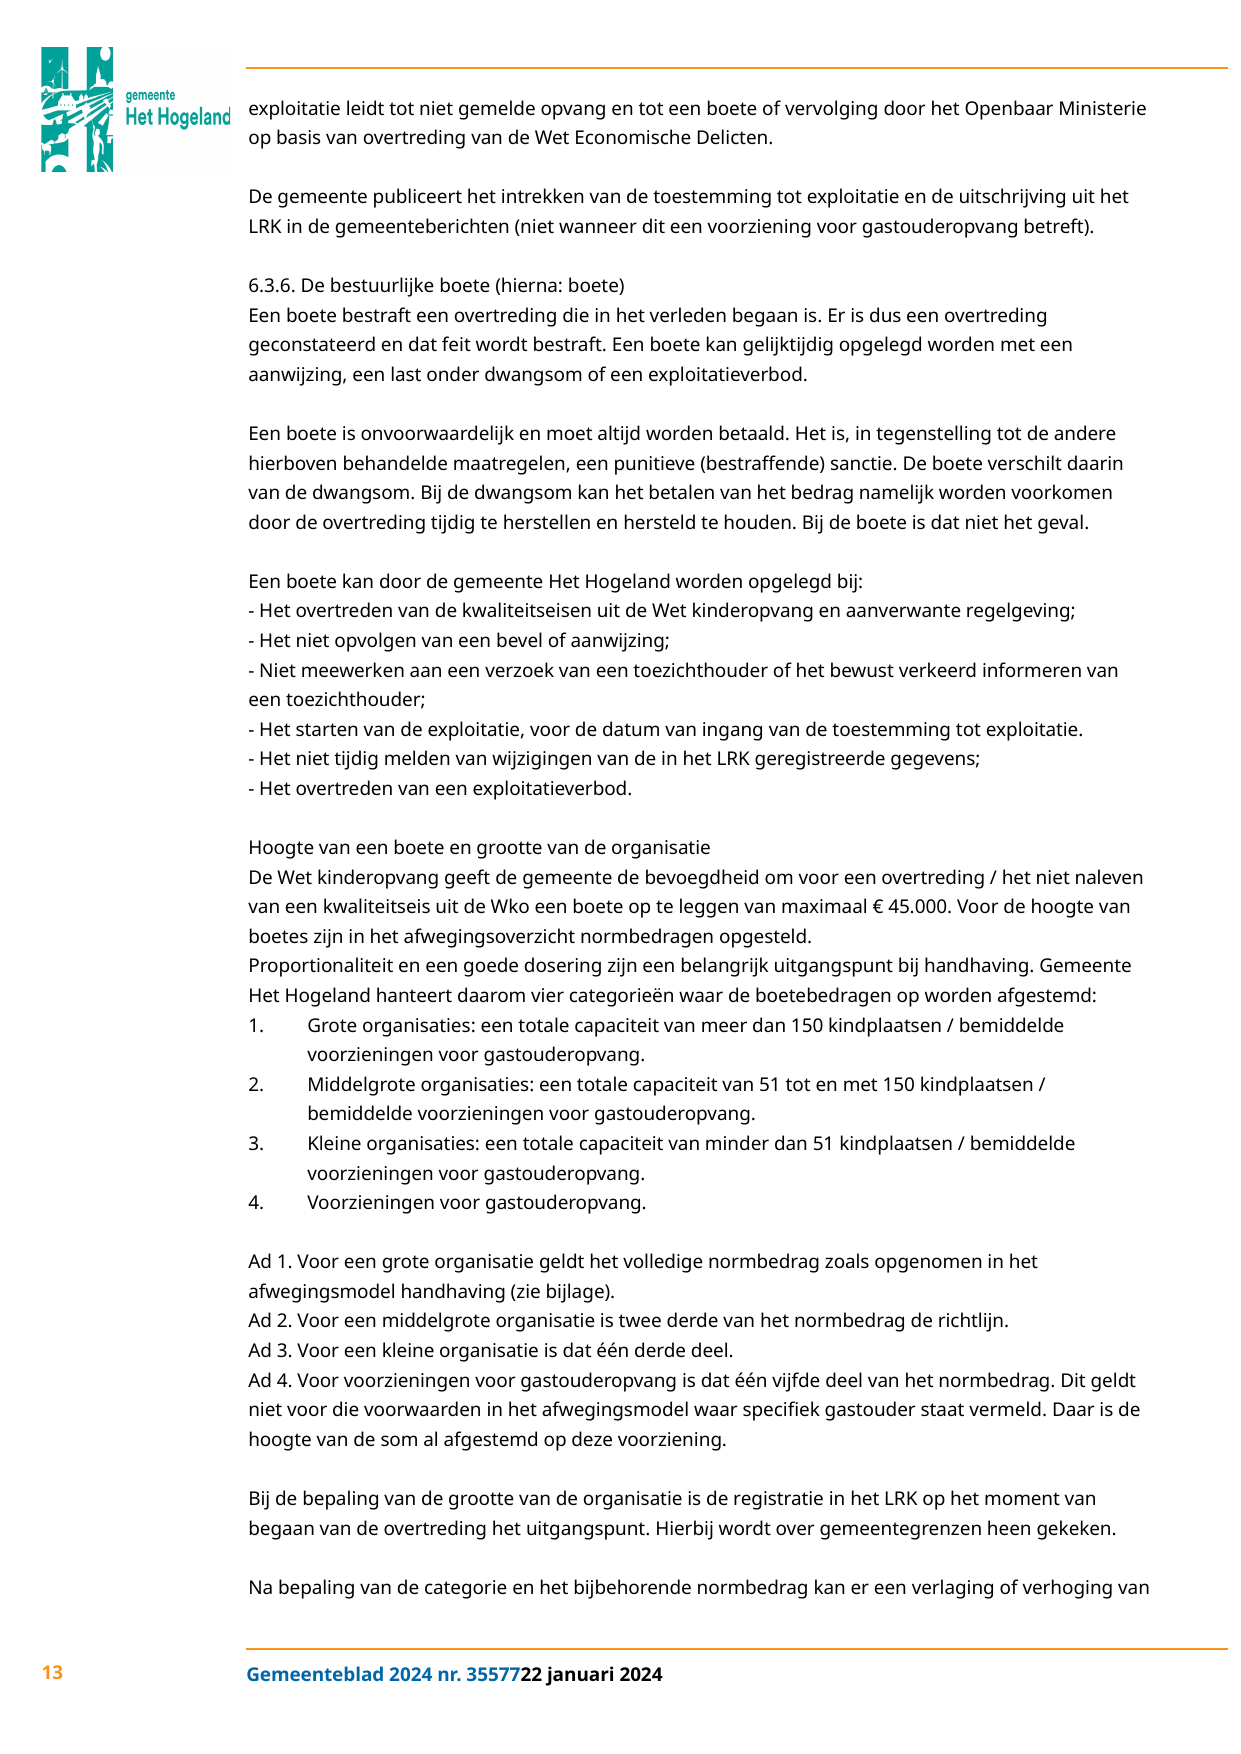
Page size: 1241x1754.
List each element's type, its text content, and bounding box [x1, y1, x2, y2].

text Ad 2. Voor een middelgrote organisatie is twee derde van het normbedrag de richtlijn. [248, 1308, 1152, 1333]
text Ad 1. Voor een grote organisatie geldt het volledige normbedrag zoals opgenomen in het afwegingsmodel handhaving (zie bijlage). [248, 1248, 1152, 1304]
picture [41, 47, 231, 172]
text Ad 3. Voor een kleine organisatie is dat één derde deel. [248, 1337, 1152, 1363]
text Proportionaliteit en een goede dosering zijn een belangrijk uitgangspunt bij handhaving. Gemeente Het Hogeland hanteert daarom vier categorieën waar de boetebedragen op worden afgestemd: [248, 953, 1152, 1008]
text exploitatie leidt tot niet gemelde opvang en tot een boete of vervolging door het Openbaar Ministerie op basis van overtreding van de Wet Economische Delicten. [248, 95, 1152, 150]
text Een boete bestraft een overtreding die in het verleden begaan is. Er is dus een overtreding geconstateerd en dat feit wordt bestraft. Een boete kan gelijktijdig opgelegd worden met een aanwijzing, een last onder dwangsom of een exploitatieverbod. [248, 302, 1152, 387]
text Na bepaling van de categorie en het bijbehorende normbedrag kan er een verlaging of verhoging van [248, 1574, 1152, 1600]
list Middelgrote organisaties: een totale capaciteit van 51 tot en met 150 kindplaatsen / bemiddelde voorzieningen voor gastouderopvang. [248, 1071, 1152, 1126]
text Een boete is onvoorwaardelijk en moet altijd worden betaald. Het is, in tegenstelling tot de andere hierboven behandelde maatregelen, een punitieve (bestraffende) sanctie. De boete verschilt daarin van de dwangsom. Bij de dwangsom kan het betalen van het bedrag namelijk worden voorkomen door de overtreding tijdig te herstellen en hersteld te houden. Bij de boete is dat niet het geval. [248, 420, 1152, 535]
text Hoogte van een boete en grootte van de organisatie [248, 834, 1152, 860]
list Voorzieningen voor gastouderopvang. [248, 1189, 1152, 1215]
list Grote organisaties: een totale capaciteit van meer dan 150 kindplaatsen / bemiddelde voorzieningen voor gastouderopvang. [248, 1012, 1152, 1067]
text - Het starten van de exploitatie, voor de datum van ingang van de toestemming tot exploitatie. [248, 716, 1152, 742]
text - Het overtreden van de kwaliteitseisen uit de Wet kinderopvang en aanverwante regelgeving; [248, 598, 1152, 623]
text - Het overtreden van een exploitatieverbod. [248, 775, 1152, 801]
list Kleine organisaties: een totale capaciteit van minder dan 51 kindplaatsen / bemiddelde voorzieningen voor gastouderopvang. [248, 1130, 1152, 1186]
text - Niet meewerken aan een verzoek van een toezichthouder of het bewust verkeerd informeren van een toezichthouder; [248, 657, 1152, 712]
text De gemeente publiceert het intrekken van de toestemming tot exploitatie en de uitschrijving uit het LRK in de gemeenteberichten (niet wanneer dit een voorziening voor gastouderopvang betreft). [248, 183, 1152, 239]
text De Wet kinderopvang geeft de gemeente de bevoegdheid om voor een overtreding / het niet naleven van een kwaliteitseis uit de Wko een boete op te leggen van maximaal € 45.000. Voor de hoogte van boetes zijn in het afwegingsoverzicht normbedragen opgesteld. [248, 864, 1152, 949]
text - Het niet tijdig melden van wijzigingen van de in het LRK geregistreerde gegevens; [248, 746, 1152, 771]
text 6.3.6. De bestuurlijke boete (hierna: boete) [248, 272, 1152, 298]
text Ad 4. Voor voorzieningen voor gastouderopvang is dat één vijfde deel van het normbedrag. Dit geldt niet voor die voorwaarden in het afwegingsmodel waar specifiek gastouder staat vermeld. Daar is de hoogte van de som al afgestemd op deze voorziening. [248, 1367, 1152, 1452]
text Een boete kan door de gemeente Het Hogeland worden opgelegd bij: [248, 568, 1152, 594]
text - Het niet opvolgen van een bevel of aanwijzing; [248, 627, 1152, 653]
text Bij de bepaling van de grootte van de organisatie is de registratie in het LRK op het moment van begaan van de overtreding het uitgangspunt. Hierbij wordt over gemeentegrenzen heen gekeken. [248, 1485, 1152, 1541]
